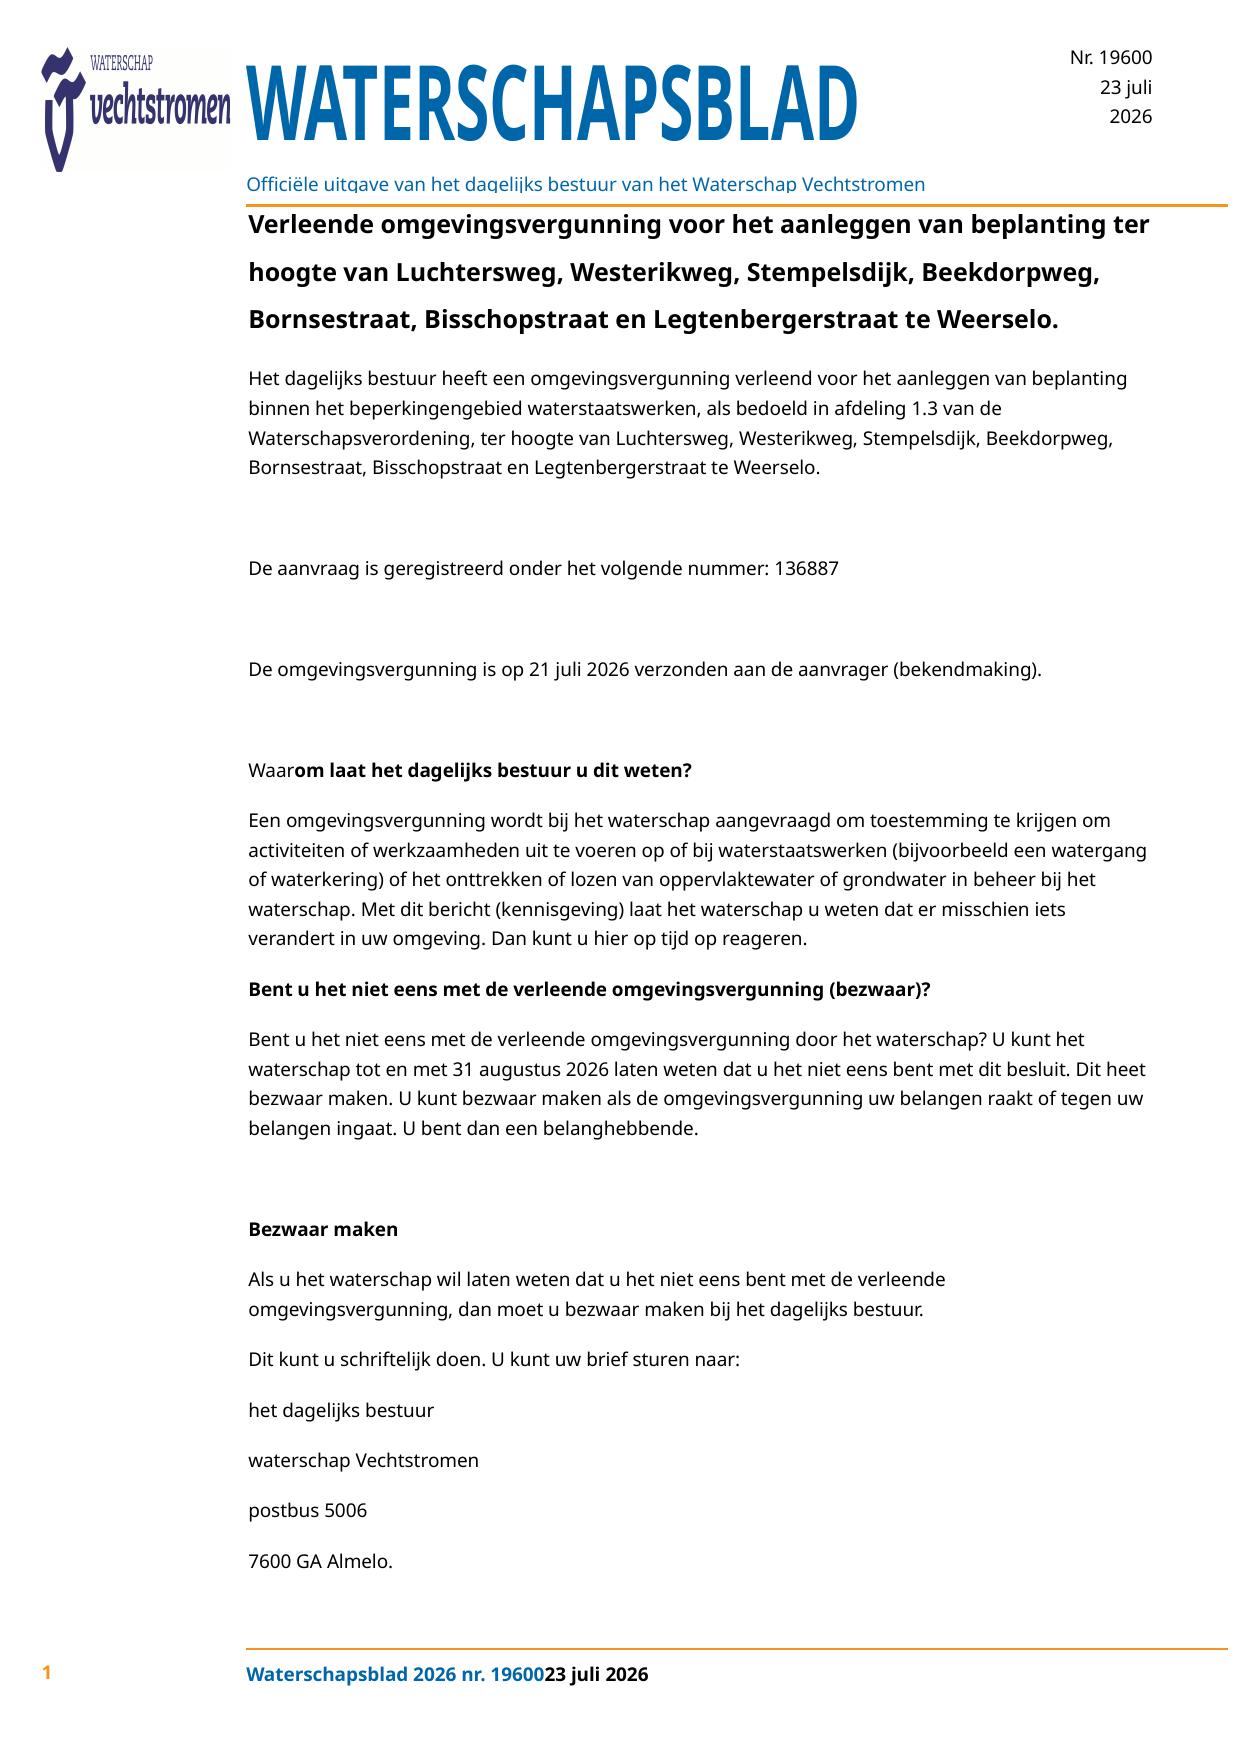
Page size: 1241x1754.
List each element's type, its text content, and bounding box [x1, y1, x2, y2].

text Als u het waterschap wil laten weten dat u het niet eens bent met de verleende omgevingsvergunning, dan moet u bezwaar maken bij het dagelijks bestuur. [248, 1266, 1152, 1322]
text De aanvraag is geregistreerd onder het volgende nummer: 136887 [248, 555, 1152, 581]
text De omgevingsvergunning is op 21 juli 2026 verzonden aan de aanvrager (bekendmaking). [248, 656, 1152, 682]
text Verleende omgevingsvergunning voor het aanleggen van beplanting ter hoogte van Luchtersweg, Westerikweg, Stempelsdijk, Beekdorpweg, Bornsestraat, Bisschopstraat en Legtenbergerstraat te Weerselo. [248, 207, 1152, 336]
text Het dagelijks bestuur heeft een omgevingsvergunning verleend voor het aanleggen van beplanting binnen het beperkingengebied waterstaatswerken, als bedoeld in afdeling 1.3 van de Waterschapsverordening, ter hoogte van Luchtersweg, Westerikweg, Stempelsdijk, Beekdorpweg, Bornsestraat, Bisschopstraat en Legtenbergerstraat te Weerselo. [248, 366, 1152, 480]
text Bent u het niet eens met de verleende omgevingsvergunning door het waterschap? U kunt het waterschap tot en met 31 augustus 2026 laten weten dat u het niet eens bent met dit besluit. Dit heet bezwaar maken. U kunt bezwaar maken als de omgevingsvergunning uw belangen raakt of tegen uw belangen ingaat. U bent dan een belanghebbende. [248, 1026, 1152, 1141]
text Dit kunt u schriftelijk doen. U kunt uw brief sturen naar: [248, 1346, 1152, 1372]
picture [41, 47, 231, 172]
text waterschap Vechtstromen [248, 1447, 1152, 1473]
text postbus 5006 [248, 1498, 1152, 1523]
text Bezwaar maken [248, 1216, 1152, 1242]
text het dagelijks bestuur [248, 1397, 1152, 1422]
text 7600 GA Almelo. [248, 1548, 1152, 1574]
text Een omgevingsvergunning wordt bij het waterschap aangevraagd om toestemming te krijgen om activiteiten of werkzaamheden uit te voeren op of bij waterstaatswerken (bijvoorbeeld een watergang of waterkering) of het onttrekken of lozen van oppervlaktewater of grondwater in beheer bij het waterschap. Met dit bericht (kennisgeving) laat het waterschap u weten dat er misschien iets verandert in uw omgeving. Dan kunt u hier op tijd op reageren. [248, 807, 1152, 951]
text Bent u het niet eens met de verleende omgevingsvergunning (bezwaar)? [248, 976, 1152, 1002]
text Waarom laat het dagelijks bestuur u dit weten? [248, 757, 1152, 782]
